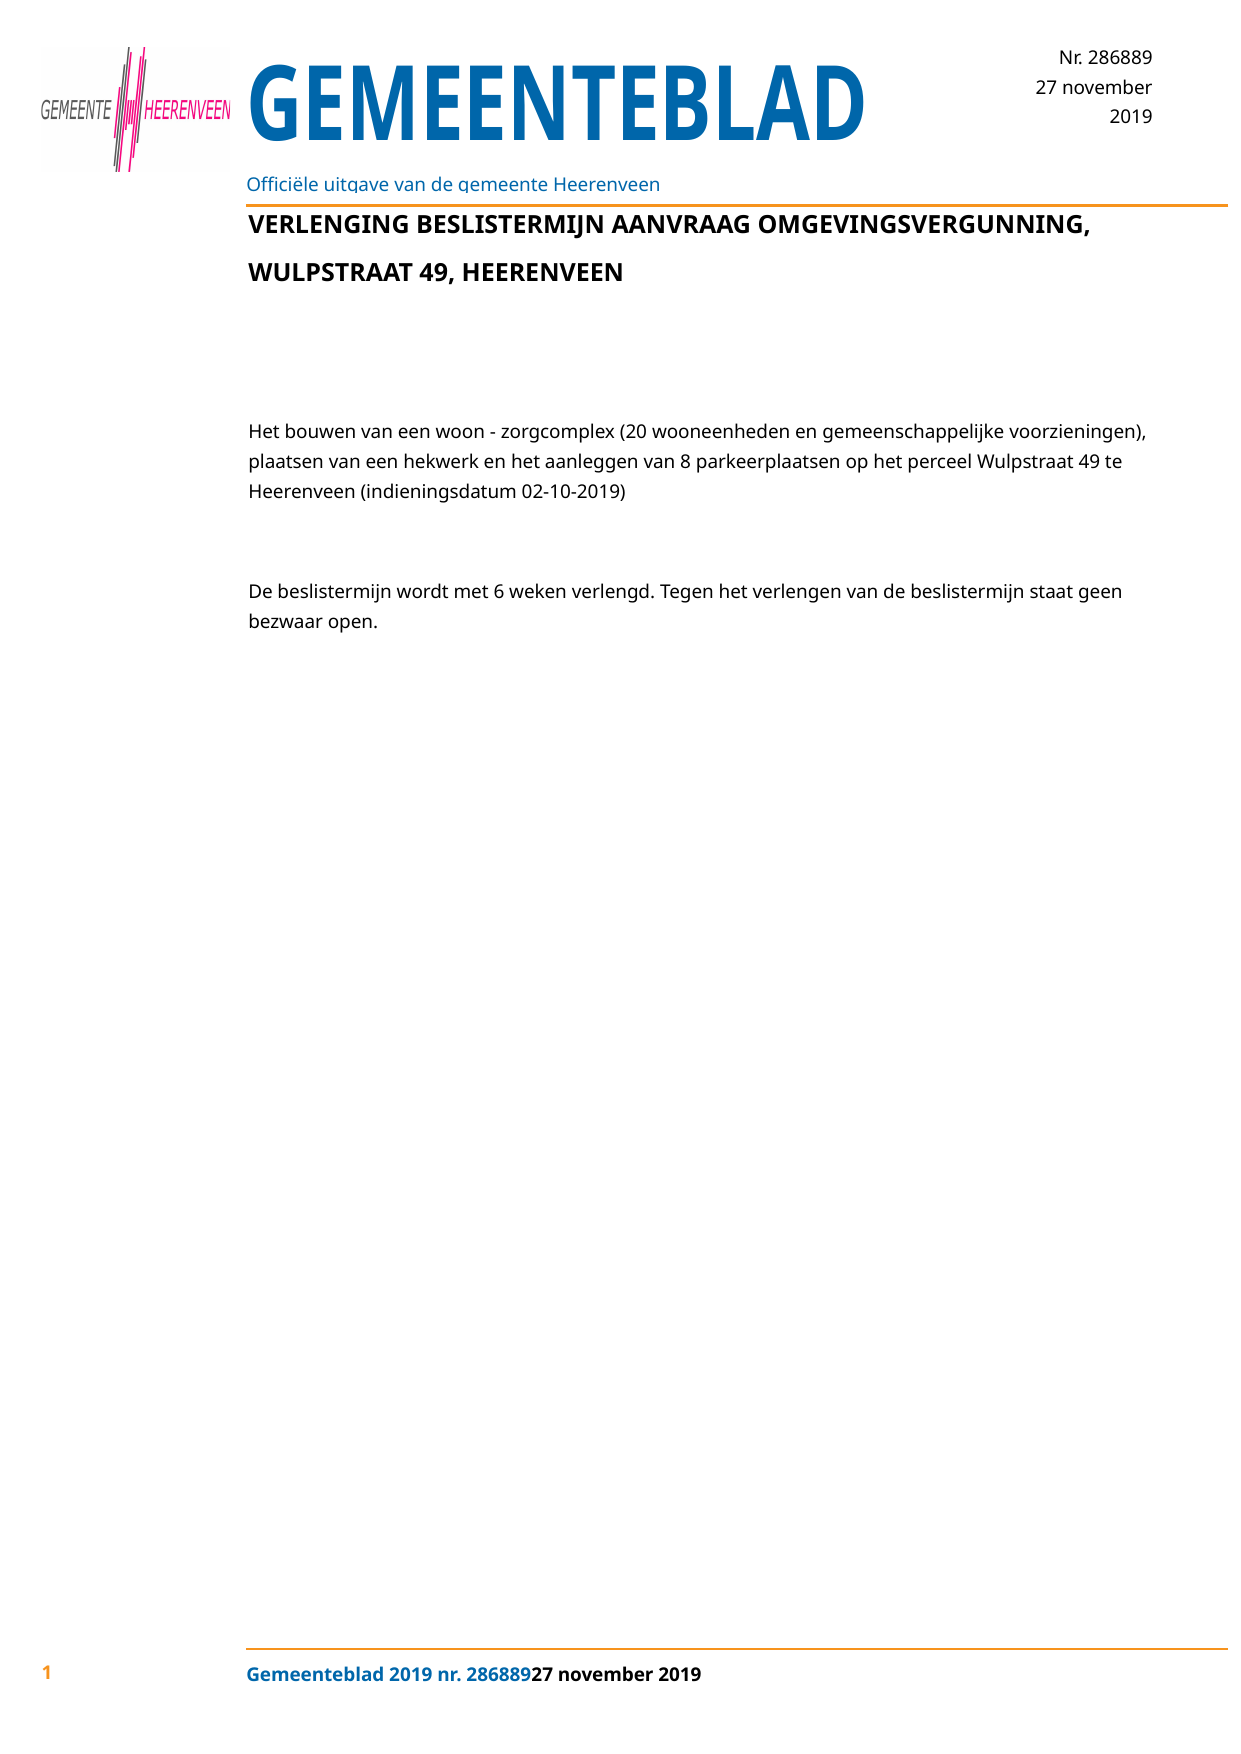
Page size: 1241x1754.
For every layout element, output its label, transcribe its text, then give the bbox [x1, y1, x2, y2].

text De beslistermijn wordt met 6 weken verlengd. Tegen het verlengen van de beslistermijn staat geen bezwaar open. [248, 579, 1152, 634]
text VERLENGING BESLISTERMIJN AANVRAAG OMGEVINGSVERGUNNING, WULPSTRAAT 49, HEERENVEEN [248, 207, 1152, 288]
picture [41, 47, 231, 172]
text Het bouwen van een woon - zorgcomplex (20 wooneenheden en gemeenschappelijke voorzieningen), plaatsen van een hekwerk en het aanleggen van 8 parkeerplaatsen op het perceel Wulpstraat 49 te Heerenveen (indieningsdatum 02-10-2019) [248, 419, 1152, 504]
